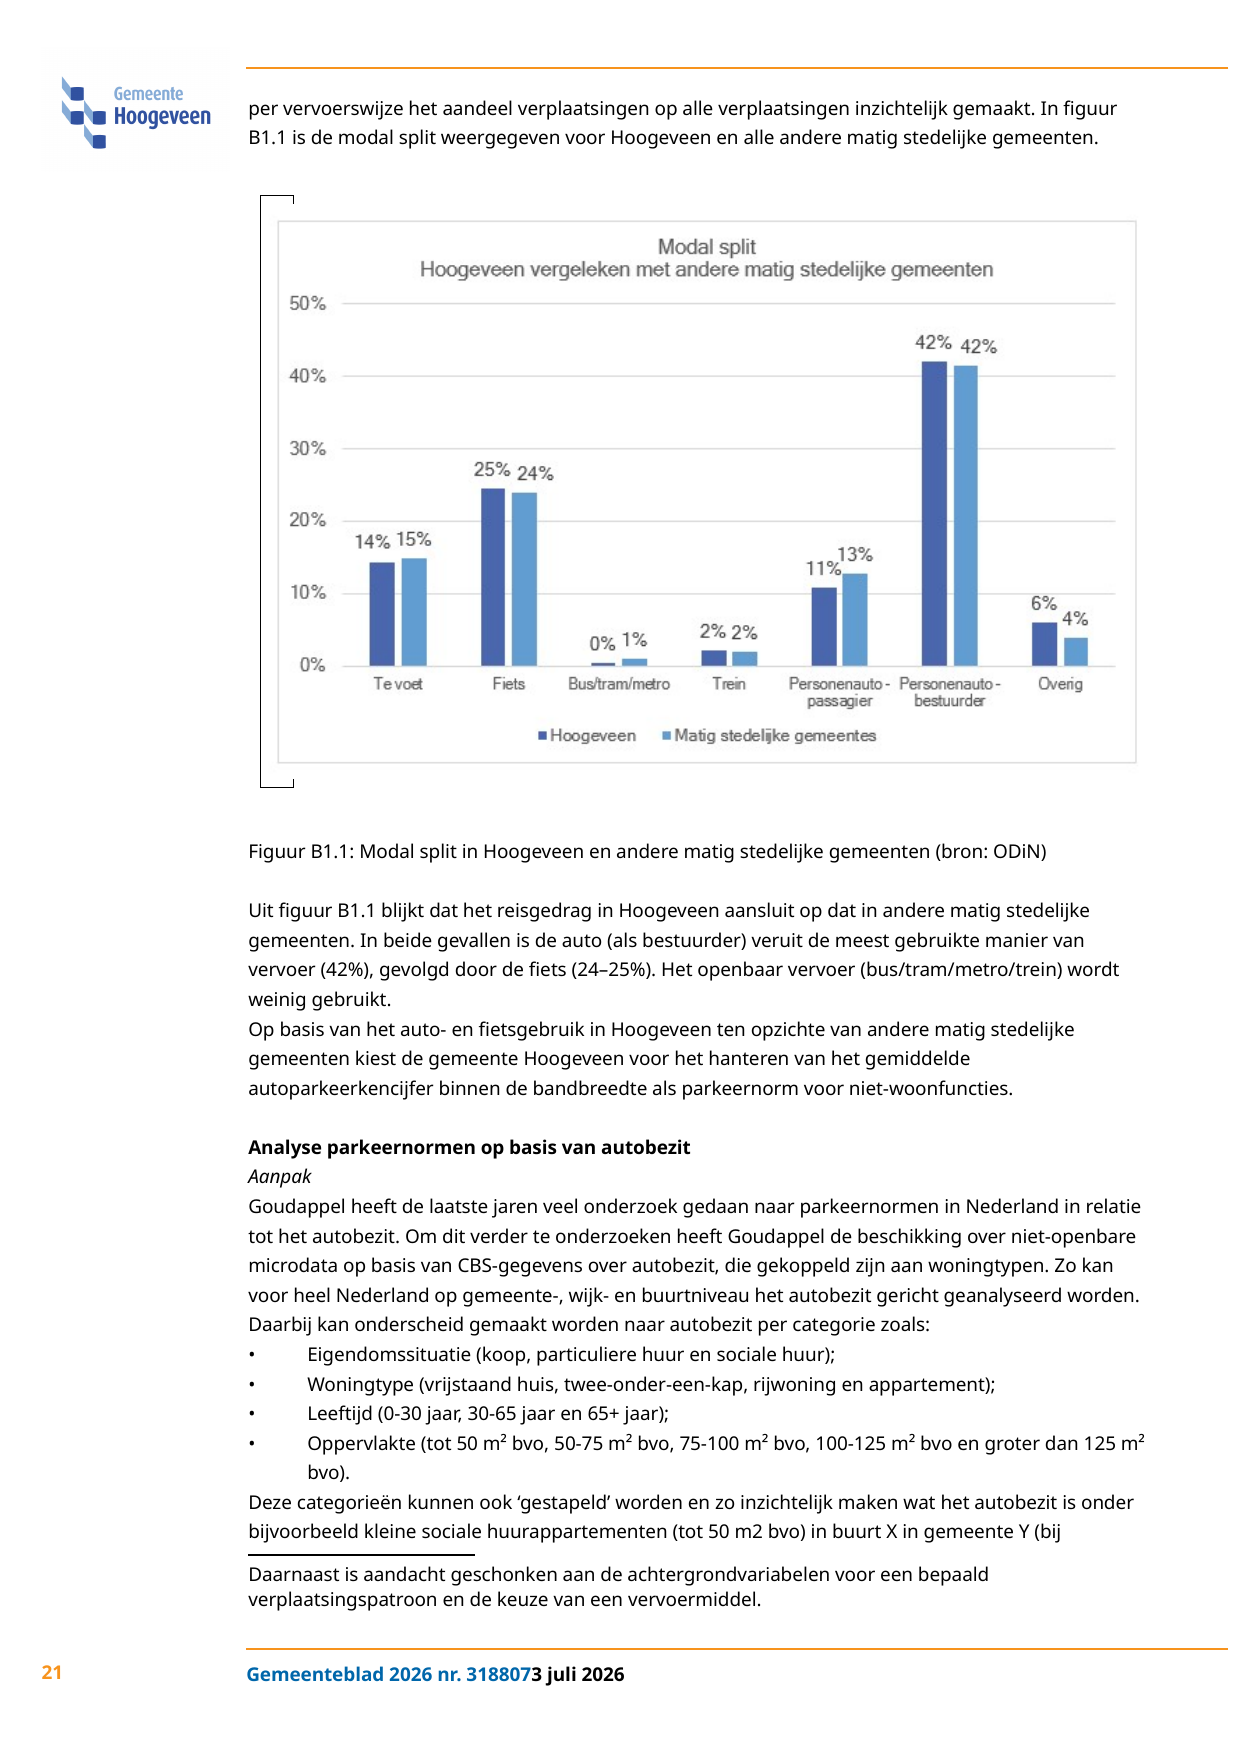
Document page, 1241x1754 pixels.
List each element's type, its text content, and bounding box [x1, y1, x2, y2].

text Deze categorieën kunnen ook ‘gestapeld’ worden en zo inzichtelijk maken wat het autobezit is onder bijvoorbeeld kleine sociale huurappartementen (tot 50 m2 bvo) in buurt X in gemeente Y (bij [248, 1489, 1152, 1544]
text Analyse parkeernormen op basis van autobezit [248, 1134, 1152, 1160]
list Leeftijd (0-30 jaar, 30-65 jaar en 65+ jaar); [248, 1400, 1152, 1426]
text Goudappel heeft de laatste jaren veel onderzoek gedaan naar parkeernormen in Nederland in relatie tot het autobezit. Om dit verder te onderzoeken heeft Goudappel de beschikking over niet-openbare microdata op basis van CBS-gegevens over autobezit, die gekoppeld zijn aan woningtypen. Zo kan voor heel Nederland op gemeente-, wijk- en buurtniveau het autobezit gericht geanalyseerd worden. Daarbij kan onderscheid gemaakt worden naar autobezit per categorie zoals: [248, 1193, 1152, 1337]
picture [268, 204, 1155, 779]
text Op basis van het auto- en fietsgebruik in Hoogeveen ten opzichte van andere matig stedelijke gemeenten kiest de gemeente Hoogeveen voor het hanteren van het gemiddelde autoparkeerkencijfer binnen de bandbreedte als parkeernorm voor niet-woonfuncties. [248, 1016, 1152, 1101]
text Uit figuur B1.1 blijkt dat het reisgedrag in Hoogeveen aansluit op dat in andere matig stedelijke gemeenten. In beide gevallen is de auto (als bestuurder) veruit de meest gebruikte manier van vervoer (42%), gevolgd door de fiets (24–25%). Het openbaar vervoer (bus/tram/metro/trein) wordt weinig gebruikt. [248, 897, 1152, 1012]
text per vervoerswijze het aandeel verplaatsingen op alle verplaatsingen inzichtelijk gemaakt. In figuur B1.1 is de modal split weergegeven voor Hoogeveen en alle andere matig stedelijke gemeenten. [248, 95, 1152, 150]
list Eigendomssituatie (koop, particuliere huur en sociale huur); [248, 1341, 1152, 1367]
text Figuur B1.1: Modal split in Hoogeveen en andere matig stedelijke gemeenten (bron: ODiN) [248, 838, 1152, 864]
text Daarnaast is aandacht geschonken aan de achtergrondvariabelen voor een bepaald verplaatsingspatroon en de keuze van een vervoermiddel. [248, 1561, 1152, 1612]
picture [41, 47, 231, 172]
list Woningtype (vrijstaand huis, twee-onder-een-kap, rijwoning en appartement); [248, 1371, 1152, 1397]
text Aanpak [248, 1164, 1152, 1189]
list Oppervlakte (tot 50 m² bvo, 50-75 m² bvo, 75-100 m² bvo, 100-125 m² bvo en groter dan 125 m² bvo). [248, 1430, 1152, 1485]
